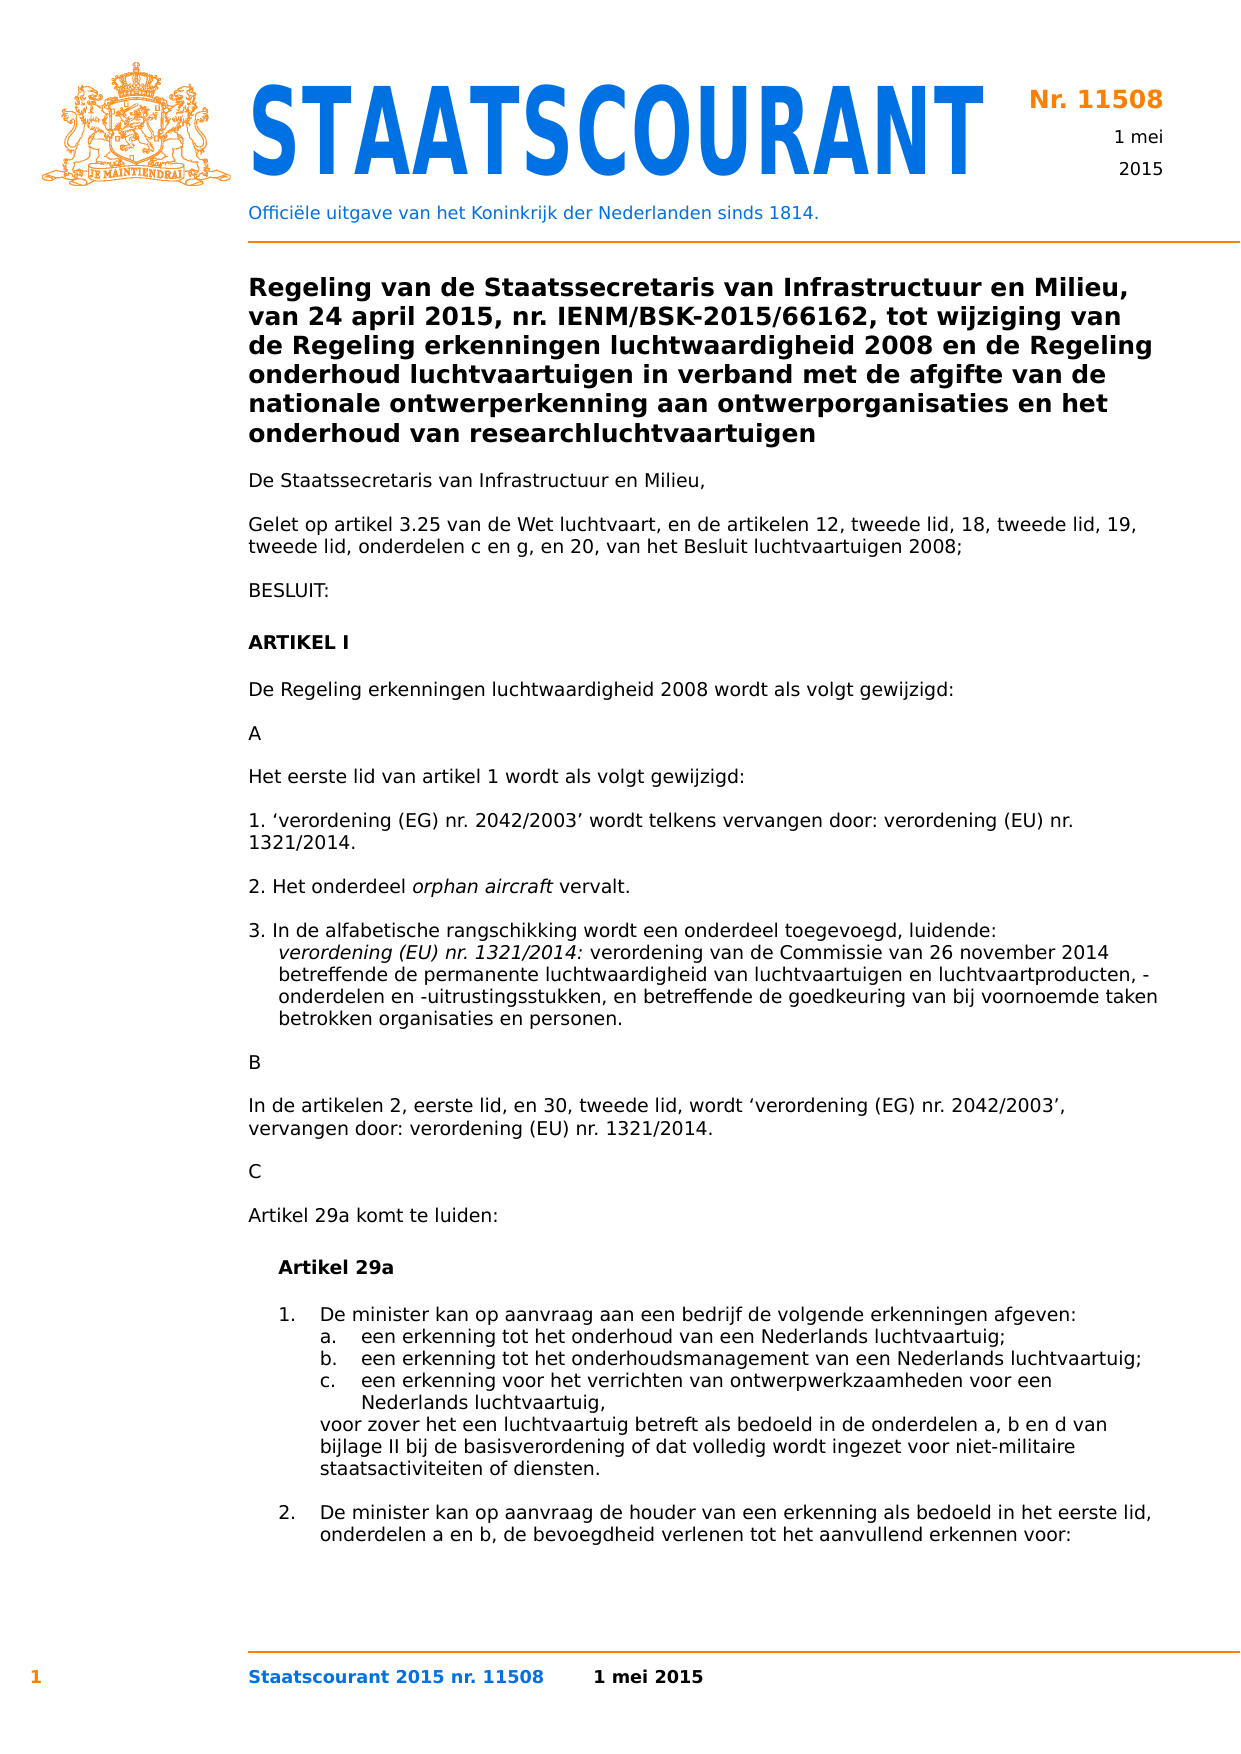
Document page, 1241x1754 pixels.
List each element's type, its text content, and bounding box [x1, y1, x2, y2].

text voor zover het een luchtvaartuig betreft als bedoeld in de onderdelen a, b en d van bijlage II bij de basisverordening of dat volledig wordt ingezet voor niet-militaire staatsactiviteiten of diensten. [319, 1414, 1163, 1480]
text 1. De minister kan op aanvraag aan een bedrijf de volgende erkenningen afgeven: [278, 1304, 1163, 1326]
text De Staatssecretaris van Infrastructuur en Milieu, [248, 470, 1163, 492]
table_cell Officiële uitgave van het Koninkrijk der Nederlanden sinds 1814. [248, 203, 1240, 241]
table_header Nr. 11508 [998, 62, 1240, 121]
text c. een erkenning voor het verrichten van ontwerpwerkzaamheden voor een Nederlands luchtvaartuig, [319, 1370, 1163, 1414]
table_cell 2015 [998, 153, 1240, 203]
text De Regeling erkenningen luchtwaardigheid 2008 wordt als volgt gewijzigd: [248, 678, 1163, 701]
text Het eerste lid van artikel 1 wordt als volgt gewijzigd: [248, 766, 1163, 788]
text C [248, 1161, 1163, 1183]
text BESLUIT: [248, 579, 1163, 602]
picture [41, 62, 231, 186]
text In de artikelen 2, eerste lid, en 30, tweede lid, wordt ‘verordening (EG) nr. 2042/2003’, vervangen door: verordening (EU) nr. 1321/2014. [248, 1095, 1163, 1139]
text verordening (EU) nr. 1321/2014: verordening van de Commissie van 26 november 2014 betreffende de permanente luchtwaardigheid van luchtvaartuigen en luchtvaartproducten, -onderdelen en -uitrustingsstukken, en betreffende de goedkeuring van bij voornoemde taken betrokken organisaties en personen. [278, 942, 1163, 1030]
table_header [25, 62, 248, 241]
text 3. In de alfabetische rangschikking wordt een onderdeel toegevoegd, luidende: [248, 920, 1163, 942]
text Artikel 29a komt te luiden: [248, 1205, 1163, 1227]
text 2. De minister kan op aanvraag de houder van een erkenning als bedoeld in het eerste lid, onderdelen a en b, de bevoegdheid verlenen tot het aanvullend erkennen voor: [278, 1502, 1163, 1546]
text A [248, 722, 1163, 744]
text 2. Het onderdeel orphan aircraft vervalt. [248, 876, 1163, 898]
text 1. ‘verordening (EG) nr. 2042/2003’ wordt telkens vervangen door: verordening (EU) nr. 1321/2014. [248, 810, 1163, 854]
text Gelet op artikel 3.25 van de Wet luchtvaart, en de artikelen 12, tweede lid, 18, tweede lid, 19, tweede lid, onderdelen c en g, en 20, van het Besluit luchtvaartuigen 2008; [248, 514, 1163, 558]
table_header STAATSCOURANT [248, 62, 998, 203]
text a. een erkenning tot het onderhoud van een Nederlands luchtvaartuig; [319, 1326, 1163, 1348]
text b. een erkenning tot het onderhoudsmanagement van een Nederlands luchtvaartuig; [319, 1348, 1163, 1370]
subtitle Regeling van de Staatssecretaris van Infrastructuur en Milieu, van 24 april 2015, nr. IENM/BSK-2015/66162, tot wijziging van de Regeling erkenningen luchtwaardigheid 2008 en de Regeling onderhoud luchtvaartuigen in verband met de afgifte van de nationale ontwerperkenning aan ontwerporganisaties en het onderhoud van researchluchtvaartuigen [248, 273, 1163, 448]
subtitle Artikel 29a [278, 1257, 1163, 1279]
text B [248, 1052, 1163, 1073]
table_cell 1 mei [998, 121, 1240, 153]
subtitle ARTIKEL I [248, 632, 1163, 653]
